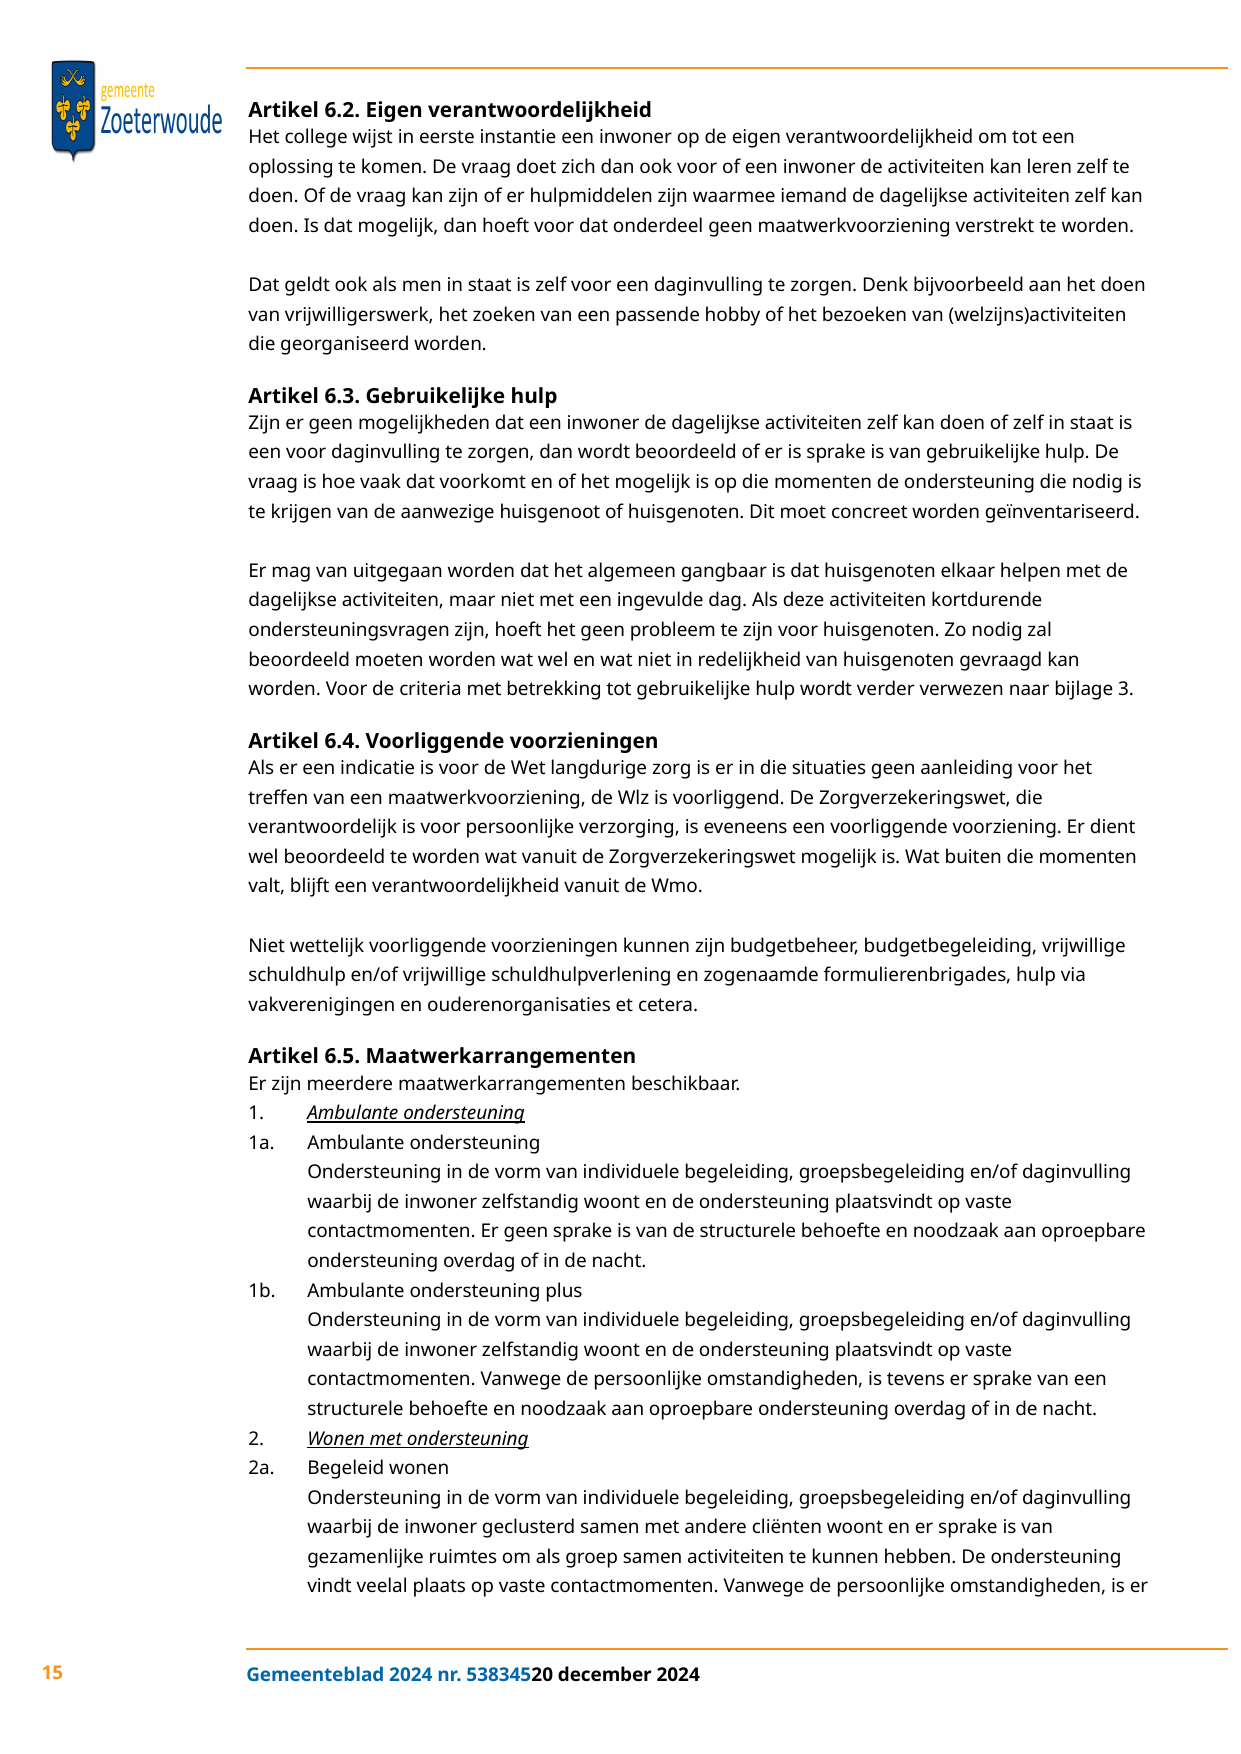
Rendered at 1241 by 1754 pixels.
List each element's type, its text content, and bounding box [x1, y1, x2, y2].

list Ondersteuning in de vorm van individuele begeleiding, groepsbegeleiding en/of daginvulling waarbij de inwoner zelfstandig woont en de ondersteuning plaatsvindt op vaste contactmomenten. Vanwege de persoonlijke omstandigheden, is tevens er sprake van een structurele behoefte en noodzaak aan oproepbare ondersteuning overdag of in de nacht. [248, 1306, 1152, 1421]
list Ondersteuning in de vorm van individuele begeleiding, groepsbegeleiding en/of daginvulling waarbij de inwoner zelfstandig woont en de ondersteuning plaatsvindt op vaste contactmomenten. Er geen sprake is van de structurele behoefte en noodzaak aan oproepbare ondersteuning overdag of in de nacht. [248, 1158, 1152, 1273]
text Niet wettelijk voorliggende voorzieningen kunnen zijn budgetbeheer, budgetbegeleiding, vrijwillige schuldhulp en/of vrijwillige schuldhulpverlening en zogenaamde formulierenbrigades, hulp via vakverenigingen en ouderenorganisaties et cetera. [248, 932, 1152, 1017]
text Artikel 6.5. Maatwerkarrangementen [248, 1041, 1152, 1070]
list Ambulante ondersteuning [248, 1099, 1152, 1125]
text Als er een indicatie is voor de Wet langdurige zorg is er in die situaties geen aanleiding voor het treffen van een maatwerkvoorziening, de Wlz is voorliggend. De Zorgverzekeringswet, die verantwoordelijk is voor persoonlijke verzorging, is eveneens een voorliggende voorziening. Er dient wel beoordeeld te worden wat vanuit de Zorgverzekeringswet mogelijk is. Wat buiten die momenten valt, blijft een verantwoordelijkheid vanuit de Wmo. [248, 754, 1152, 898]
list Ambulante ondersteuning plus [248, 1277, 1152, 1303]
text Artikel 6.2. Eigen verantwoordelijkheid [248, 95, 1152, 123]
text Er mag van uitgegaan worden dat het algemeen gangbaar is dat huisgenoten elkaar helpen met de dagelijkse activiteiten, maar niet met een ingevulde dag. Als deze activiteiten kortdurende ondersteuningsvragen zijn, hoeft het geen probleem te zijn voor huisgenoten. Zo nodig zal beoordeeld moeten worden wat wel en wat niet in redelijkheid van huisgenoten gevraagd kan worden. Voor de criteria met betrekking tot gebruikelijke hulp wordt verder verwezen naar bijlage 3. [248, 557, 1152, 701]
list Ondersteuning in de vorm van individuele begeleiding, groepsbegeleiding en/of daginvulling waarbij de inwoner geclusterd samen met andere cliënten woont en er sprake is van gezamenlijke ruimtes om als groep samen activiteiten te kunnen hebben. De ondersteuning vindt veelal plaats op vaste contactmomenten. Vanwege de persoonlijke omstandigheden, is er [248, 1484, 1152, 1598]
text Dat geldt ook als men in staat is zelf voor een daginvulling te zorgen. Denk bijvoorbeeld aan het doen van vrijwilligerswerk, het zoeken van een passende hobby of het bezoeken van (welzijns)activiteiten die georganiseerd worden. [248, 271, 1152, 356]
text Zijn er geen mogelijkheden dat een inwoner de dagelijkse activiteiten zelf kan doen of zelf in staat is een voor daginvulling te zorgen, dan wordt beoordeeld of er is sprake is van gebruikelijke hulp. De vraag is hoe vaak dat voorkomt en of het mogelijk is op die momenten de ondersteuning die nodig is te krijgen van de aanwezige huisgenoot of huisgenoten. Dit moet concreet worden geïnventariseerd. [248, 409, 1152, 524]
text Artikel 6.3. Gebruikelijke hulp [248, 381, 1152, 409]
list Begeleid wonen [248, 1454, 1152, 1480]
list Wonen met ondersteuning [248, 1425, 1152, 1451]
text Artikel 6.4. Voorliggende voorzieningen [248, 726, 1152, 754]
list Ambulante ondersteuning [248, 1129, 1152, 1155]
picture [41, 47, 231, 172]
text Het college wijst in eerste instantie een inwoner op de eigen verantwoordelijkheid om tot een oplossing te komen. De vraag doet zich dan ook voor of een inwoner de activiteiten kan leren zelf te doen. Of de vraag kan zijn of er hulpmiddelen zijn waarmee iemand de dagelijkse activiteiten zelf kan doen. Is dat mogelijk, dan hoeft voor dat onderdeel geen maatwerkvoorziening verstrekt te worden. [248, 123, 1152, 238]
text Er zijn meerdere maatwerkarrangementen beschikbaar. [248, 1070, 1152, 1096]
